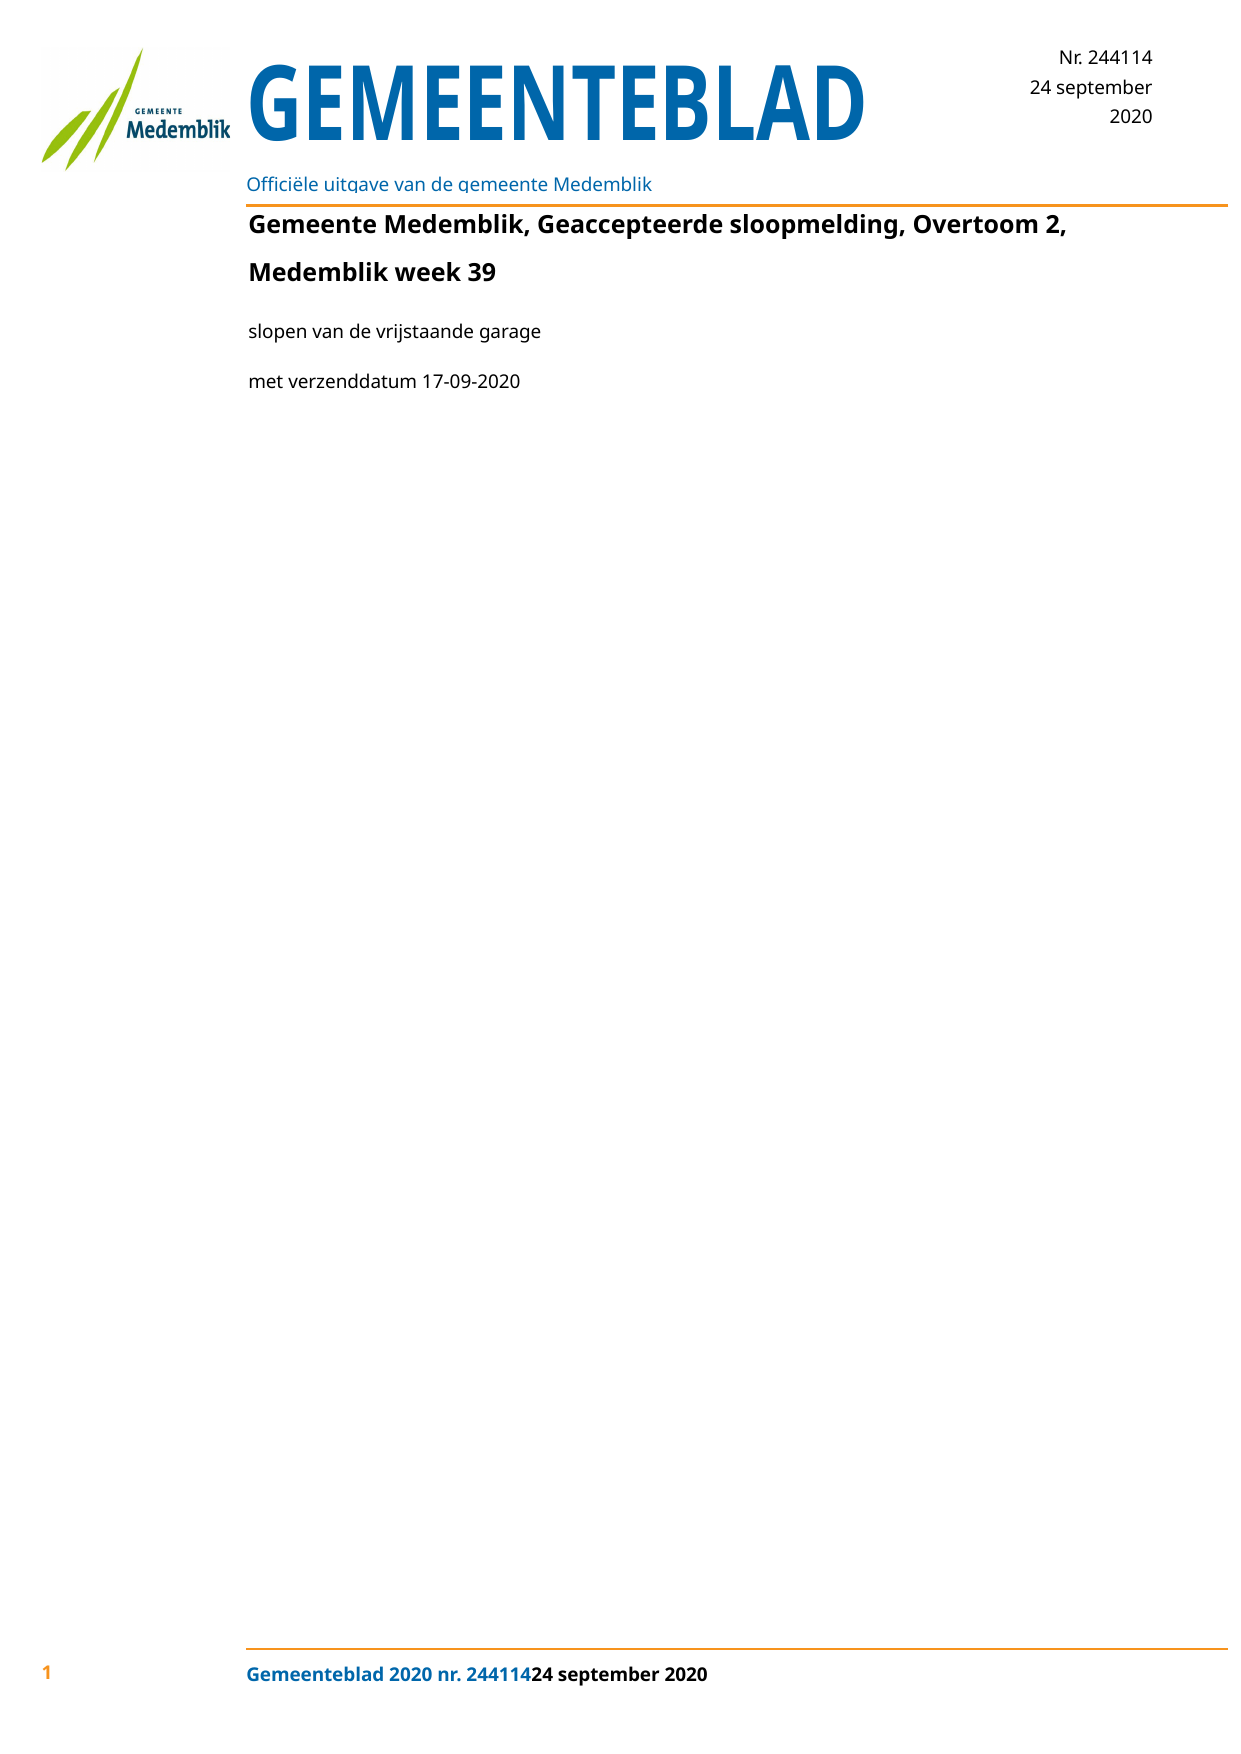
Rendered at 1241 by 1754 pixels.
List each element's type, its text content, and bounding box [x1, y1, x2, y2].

picture [41, 47, 231, 172]
text Gemeente Medemblik, Geaccepteerde sloopmelding, Overtoom 2, Medemblik week 39 [248, 207, 1152, 288]
text slopen van de vrijstaande garage [248, 318, 1152, 344]
text met verzenddatum 17-09-2020 [248, 368, 1152, 394]
